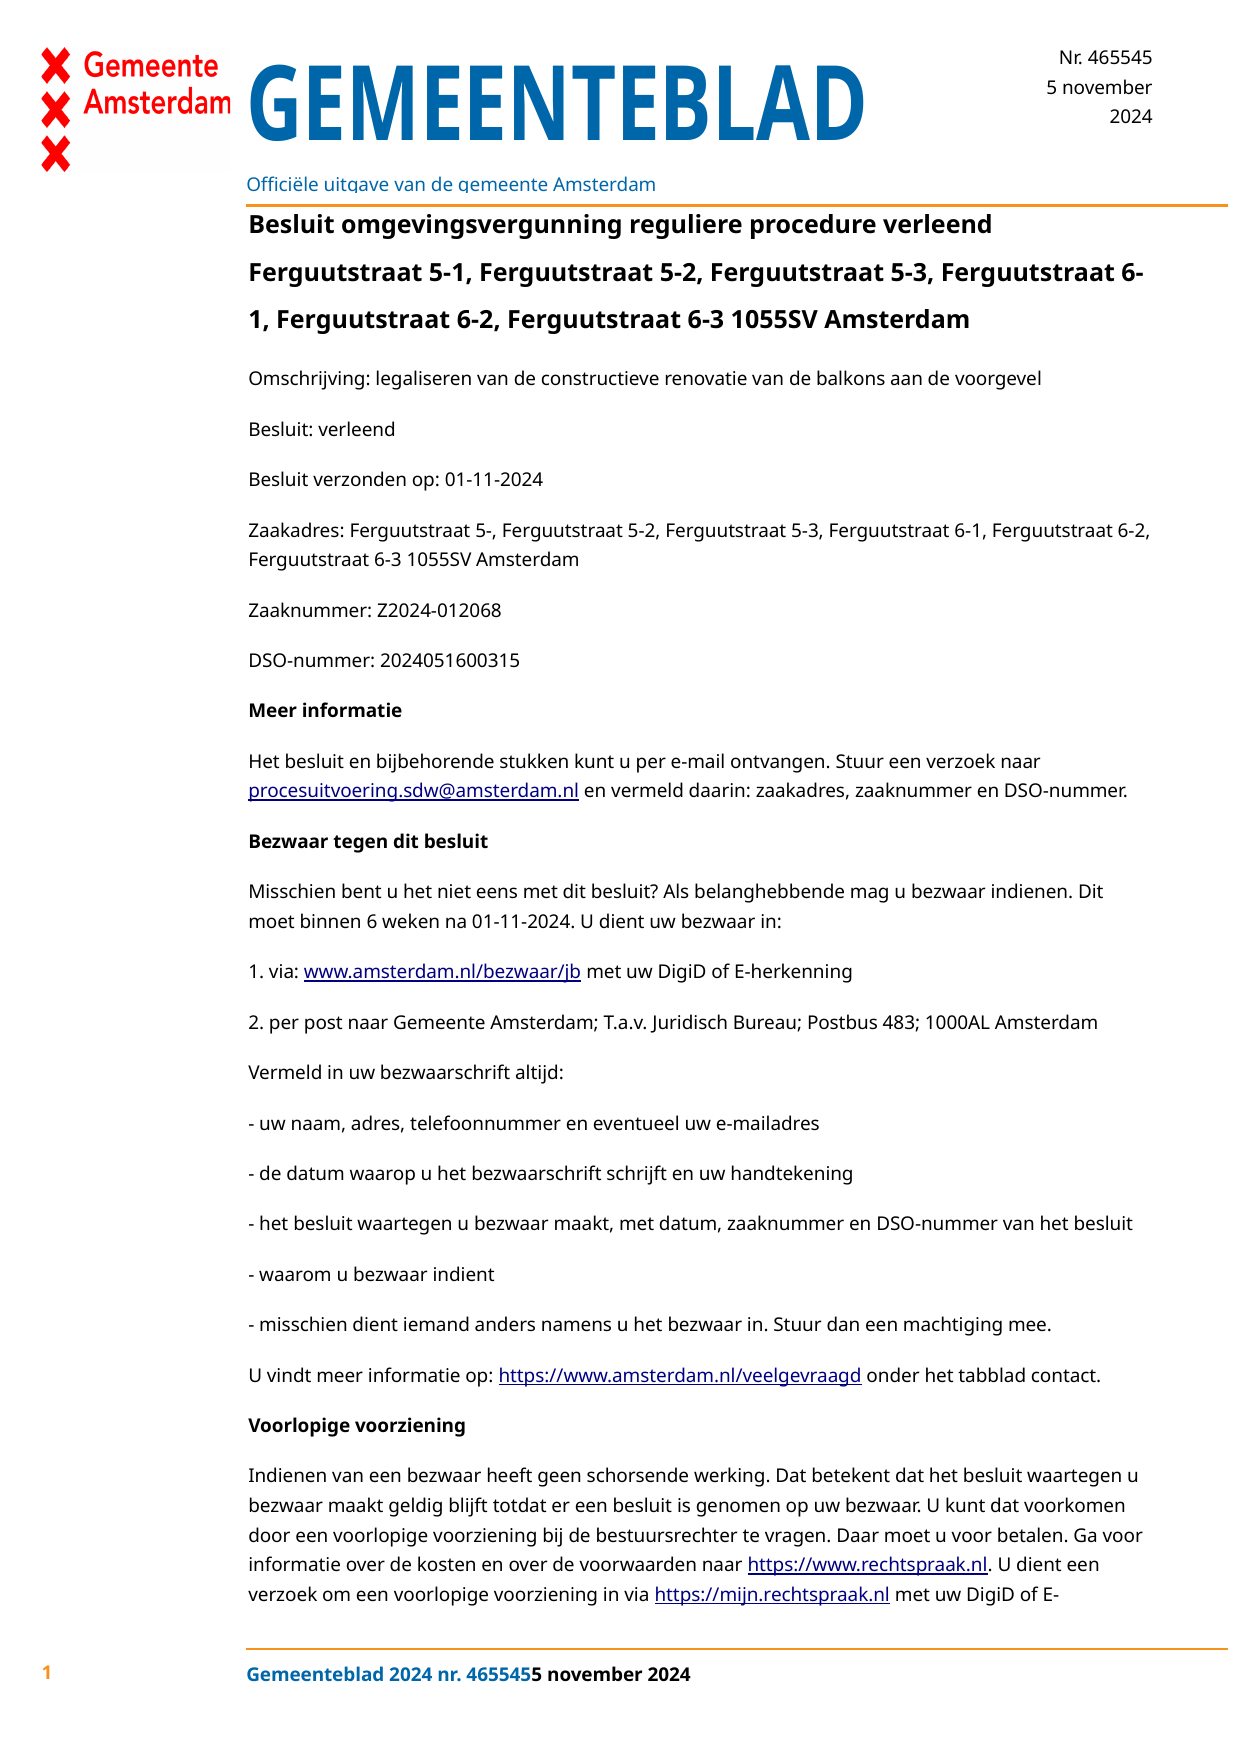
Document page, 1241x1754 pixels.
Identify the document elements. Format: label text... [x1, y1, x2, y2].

text - de datum waarop u het bezwaarschrift schrijft en uw handtekening [248, 1160, 1152, 1186]
picture [41, 47, 231, 172]
text Bezwaar tegen dit besluit [248, 828, 1152, 854]
text Besluit: verleend [248, 416, 1152, 442]
text Vermeld in uw bezwaarschrift altijd: [248, 1059, 1152, 1085]
text Besluit omgevingsvergunning reguliere procedure verleend Ferguutstraat 5-1, Ferguutstraat 5-2, Ferguutstraat 5-3, Ferguutstraat 6-1, Ferguutstraat 6-2, Ferguutstraat 6-3 1055SV Amsterdam [248, 207, 1152, 336]
text - misschien dient iemand anders namens u het bezwaar in. Stuur dan een machtiging mee. [248, 1311, 1152, 1337]
text Voorlopige voorziening [248, 1412, 1152, 1438]
text Besluit verzonden op: 01-11-2024 [248, 466, 1152, 492]
text 1. via: www.amsterdam.nl/bezwaar/jb met uw DigiD of E-herkenning [248, 958, 1152, 984]
text Meer informatie [248, 698, 1152, 723]
text DSO-nummer: 2024051600315 [248, 647, 1152, 673]
text Omschrijving: legaliseren van de constructieve renovatie van de balkons aan de voorgevel [248, 366, 1152, 391]
text Misschien bent u het niet eens met dit besluit? Als belanghebbende mag u bezwaar indienen. Dit moet binnen 6 weken na 01-11-2024. U dient uw bezwaar in: [248, 878, 1152, 934]
text - uw naam, adres, telefoonnummer en eventueel uw e-mailadres [248, 1110, 1152, 1135]
text Zaaknummer: Z2024-012068 [248, 597, 1152, 622]
text Indienen van een bezwaar heeft geen schorsende werking. Dat betekent dat het besluit waartegen u bezwaar maakt geldig blijft totdat er een besluit is genomen op uw bezwaar. U kunt dat voorkomen door een voorlopige voorziening bij de bestuursrechter te vragen. Daar moet u voor betalen. Ga voor informatie over de kosten en over de voorwaarden naar https://www.rechtspraak.nl. U dient een verzoek om een voorlopige voorziening in via https://mijn.rechtspraak.nl met uw DigiD of E- [248, 1463, 1152, 1607]
text - waarom u bezwaar indient [248, 1261, 1152, 1287]
text Het besluit en bijbehorende stukken kunt u per e-mail ontvangen. Stuur een verzoek naar procesuitvoering.sdw@amsterdam.nl en vermeld daarin: zaakadres, zaaknummer en DSO-nummer. [248, 748, 1152, 803]
text - het besluit waartegen u bezwaar maakt, met datum, zaaknummer en DSO-nummer van het besluit [248, 1211, 1152, 1236]
text 2. per post naar Gemeente Amsterdam; T.a.v. Juridisch Bureau; Postbus 483; 1000AL Amsterdam [248, 1009, 1152, 1034]
text U vindt meer informatie op: https://www.amsterdam.nl/veelgevraagd onder het tabblad contact. [248, 1362, 1152, 1387]
text Zaakadres: Ferguutstraat 5-, Ferguutstraat 5-2, Ferguutstraat 5-3, Ferguutstraat 6-1, Ferguutstraat 6-2, Ferguutstraat 6-3 1055SV Amsterdam [248, 517, 1152, 572]
